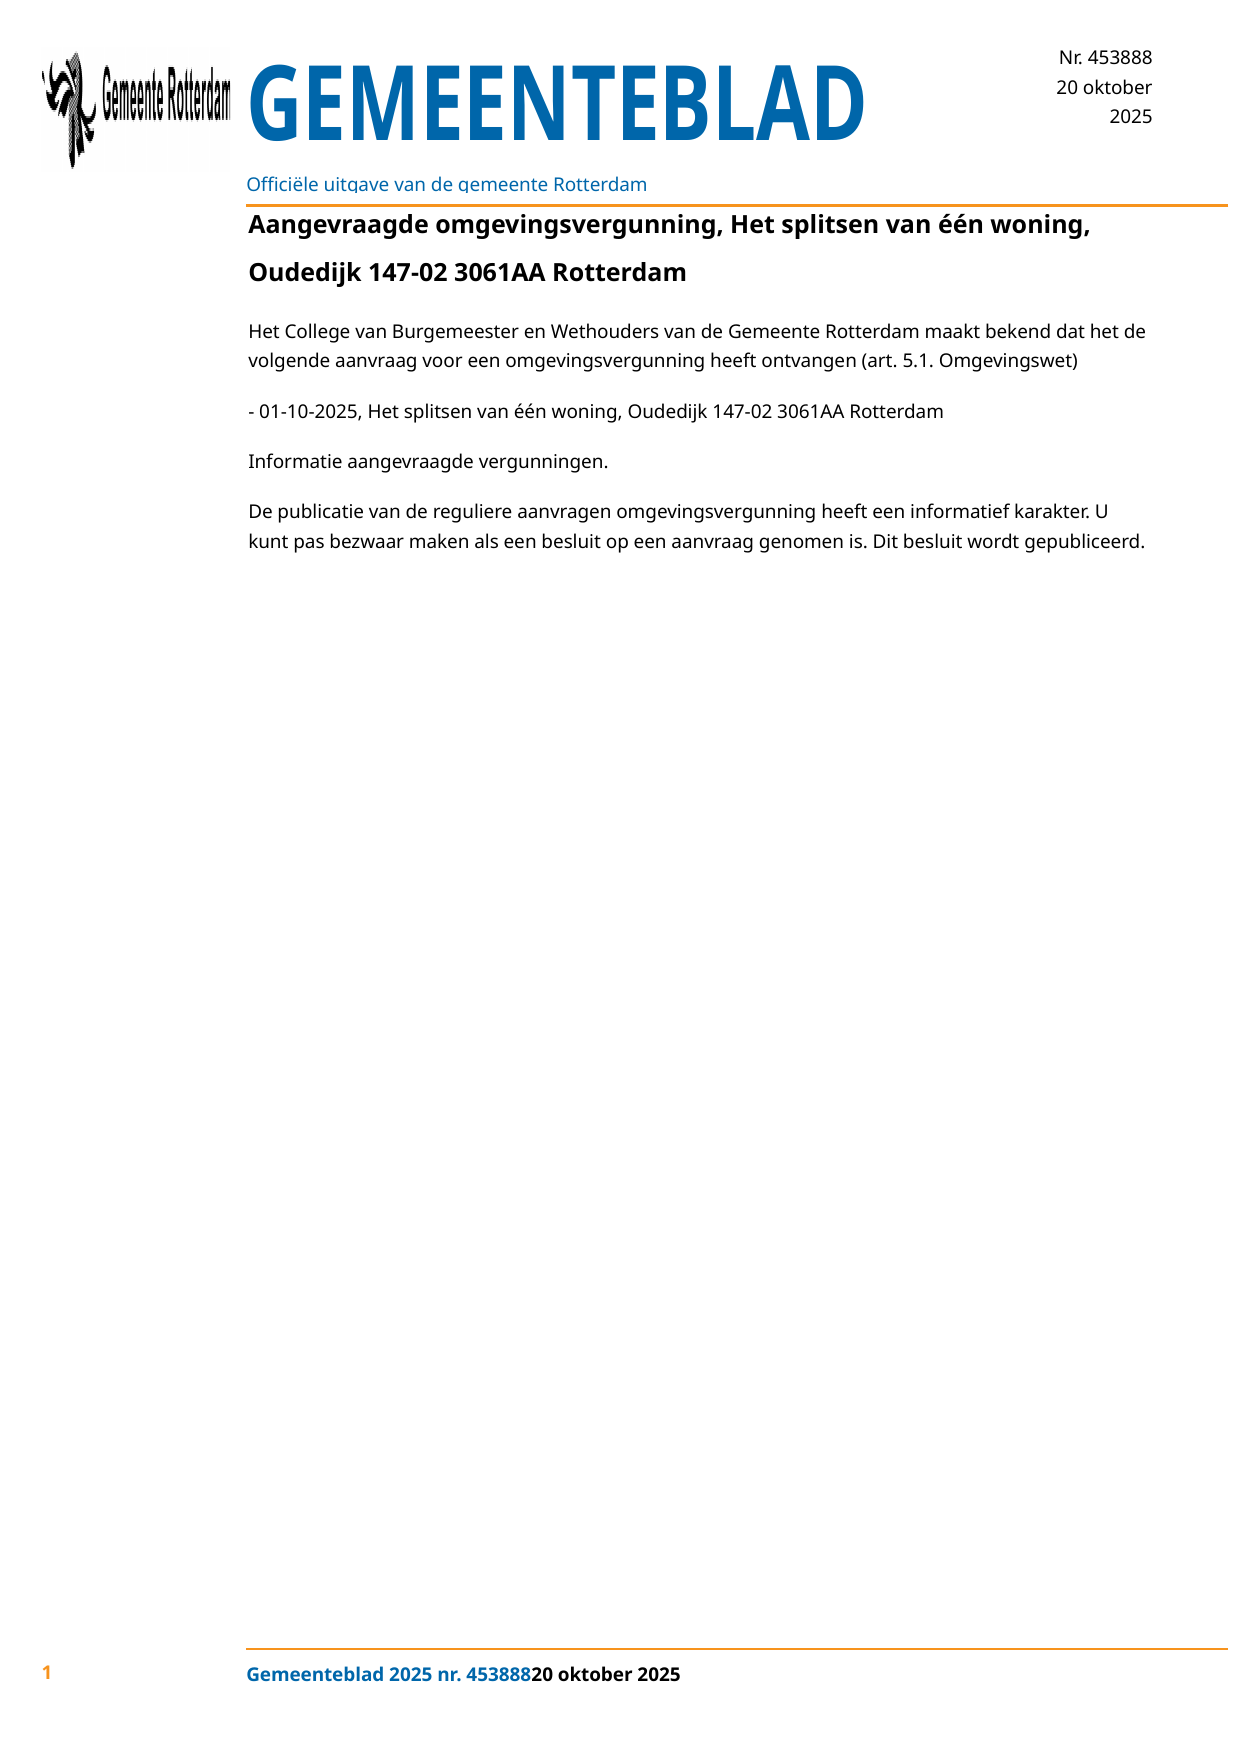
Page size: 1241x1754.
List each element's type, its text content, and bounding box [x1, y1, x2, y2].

text Aangevraagde omgevingsvergunning, Het splitsen van één woning, Oudedijk 147-02 3061AA Rotterdam [248, 207, 1152, 288]
text - 01-10-2025, Het splitsen van één woning, Oudedijk 147-02 3061AA Rotterdam [248, 398, 1152, 424]
text Het College van Burgemeester en Wethouders van de Gemeente Rotterdam maakt bekend dat het de volgende aanvraag voor een omgevingsvergunning heeft ontvangen (art. 5.1. Omgevingswet) [248, 318, 1152, 373]
picture [41, 47, 231, 172]
text De publicatie van de reguliere aanvragen omgevingsvergunning heeft een informatief karakter. U kunt pas bezwaar maken als een besluit op een aanvraag genomen is. Dit besluit wordt gepubliceerd. [248, 499, 1152, 554]
text Informatie aangevraagde vergunningen. [248, 448, 1152, 474]
